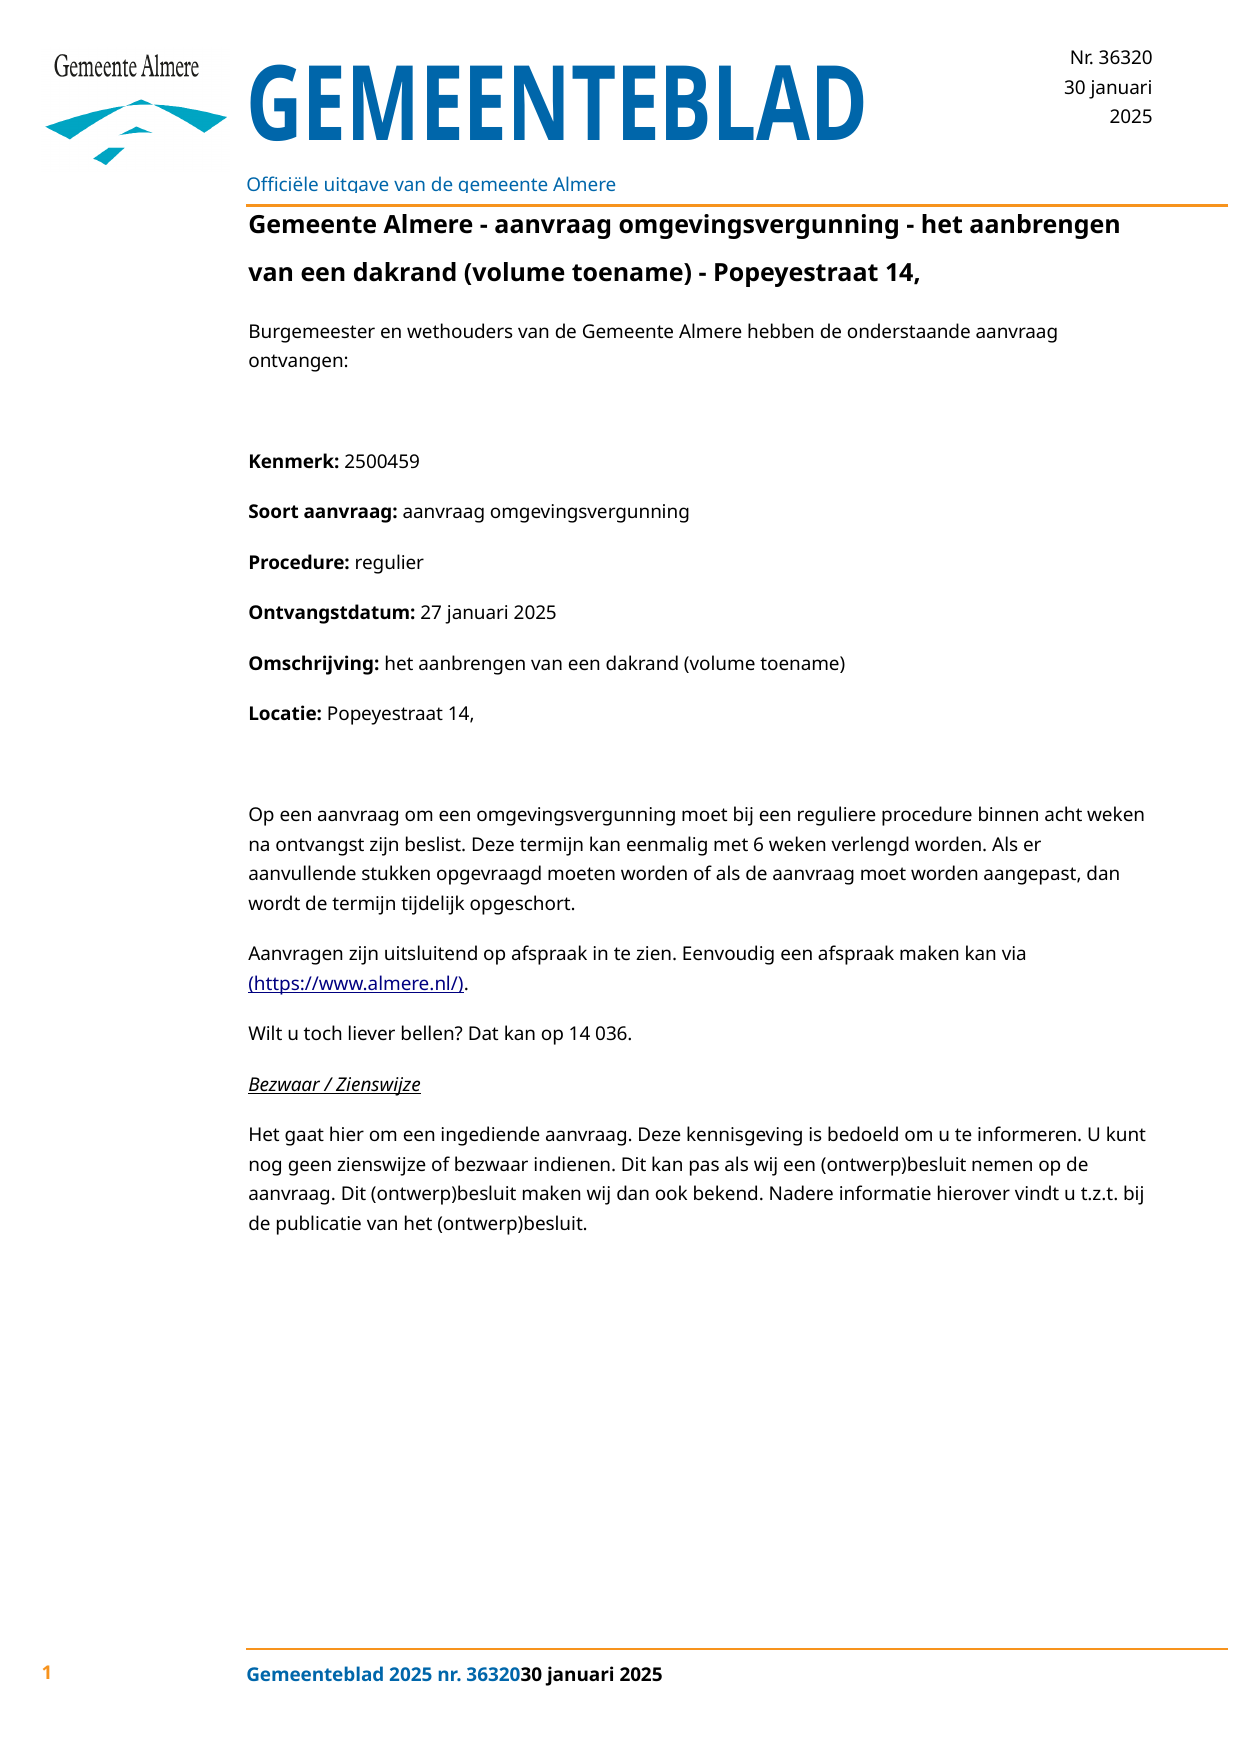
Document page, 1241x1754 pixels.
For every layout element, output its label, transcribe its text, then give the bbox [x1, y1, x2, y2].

text Wilt u toch liever bellen? Dat kan op 14 036. [248, 1020, 1152, 1046]
text Omschrijving: het aanbrengen van een dakrand (volume toename) [248, 650, 1152, 676]
text Locatie: Popeyestraat 14, [248, 700, 1152, 726]
text Kenmerk: 2500459 [248, 448, 1152, 474]
text Soort aanvraag: aanvraag omgevingsvergunning [248, 499, 1152, 524]
text Burgemeester en wethouders van de Gemeente Almere hebben de onderstaande aanvraag ontvangen: [248, 318, 1152, 373]
text Procedure: regulier [248, 549, 1152, 575]
text Bezwaar / Zienswijze [248, 1071, 1152, 1097]
picture [41, 47, 231, 172]
text Gemeente Almere - aanvraag omgevingsvergunning - het aanbrengen van een dakrand (volume toename) - Popeyestraat 14, [248, 207, 1152, 288]
text Ontvangstdatum: 27 januari 2025 [248, 599, 1152, 625]
text Op een aanvraag om een omgevingsvergunning moet bij een reguliere procedure binnen acht weken na ontvangst zijn beslist. Deze termijn kan eenmalig met 6 weken verlengd worden. Als er aanvullende stukken opgevraagd moeten worden of als de aanvraag moet worden aangepast, dan wordt de termijn tijdelijk opgeschort. [248, 801, 1152, 916]
text Het gaat hier om een ingediende aanvraag. Deze kennisgeving is bedoeld om u te informeren. U kunt nog geen zienswijze of bezwaar indienen. Dit kan pas als wij een (ontwerp)besluit nemen op de aanvraag. Dit (ontwerp)besluit maken wij dan ook bekend. Nadere informatie hierover vindt u t.z.t. bij de publicatie van het (ontwerp)besluit. [248, 1121, 1152, 1236]
text Aanvragen zijn uitsluitend op afspraak in te zien. Eenvoudig een afspraak maken kan via (https://www.almere.nl/). [248, 940, 1152, 996]
